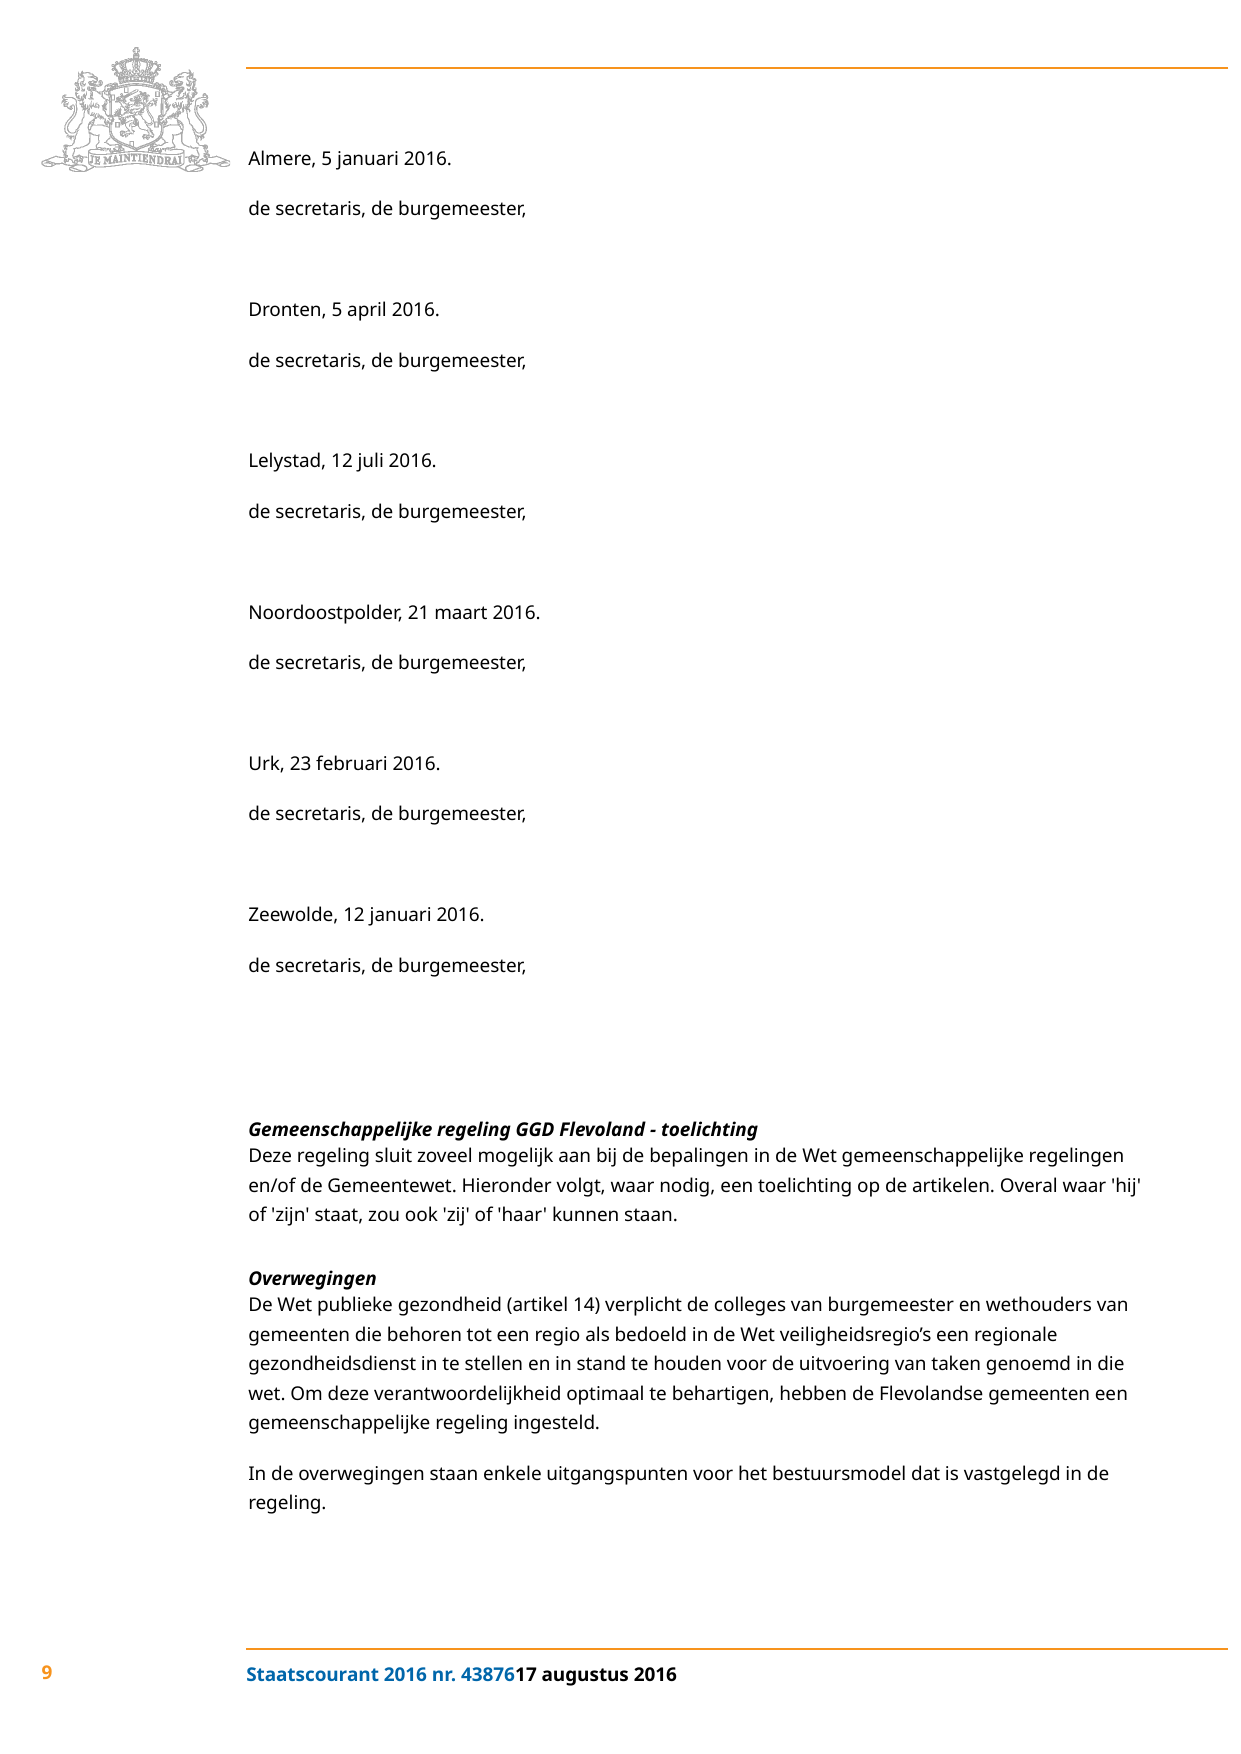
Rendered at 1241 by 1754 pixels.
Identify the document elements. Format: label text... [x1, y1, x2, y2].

text Almere, 5 januari 2016. [248, 145, 1152, 171]
text de secretaris, de burgemeester, [248, 801, 1152, 826]
text Lelystad, 12 juli 2016. [248, 448, 1152, 473]
text de secretaris, de burgemeester, [248, 498, 1152, 524]
text Dronten, 5 april 2016. [248, 296, 1152, 322]
text de secretaris, de burgemeester, [248, 952, 1152, 978]
text Gemeenschappelijke regeling GGD Flevoland - toelichting [248, 1117, 1152, 1142]
text Deze regeling sluit zoveel mogelijk aan bij de bepalingen in de Wet gemeenschappelijke regelingen en/of de Gemeentewet. Hieronder volgt, waar nodig, een toelichting op de artikelen. Overal waar 'hij' of 'zijn' staat, zou ook 'zij' of 'haar' kunnen staan. [248, 1142, 1152, 1227]
text Urk, 23 februari 2016. [248, 750, 1152, 776]
text de secretaris, de burgemeester, [248, 649, 1152, 675]
text De Wet publieke gezondheid (artikel 14) verplicht de colleges van burgemeester en wethouders van gemeenten die behoren tot een regio als bedoeld in de Wet veiligheidsregio’s een regionale gezondheidsdienst in te stellen en in stand te houden voor de uitvoering van taken genoemd in die wet. Om deze verantwoordelijkheid optimaal te behartigen, hebben de Flevolandse gemeenten een gemeenschappelijke regeling ingesteld. [248, 1291, 1152, 1435]
text Overwegingen [248, 1266, 1152, 1291]
text de secretaris, de burgemeester, [248, 347, 1152, 373]
picture [41, 47, 231, 172]
text In de overwegingen staan enkele uitgangspunten voor het bestuursmodel dat is vastgelegd in de regeling. [248, 1460, 1152, 1515]
text Noordoostpolder, 21 maart 2016. [248, 599, 1152, 625]
text Zeewolde, 12 januari 2016. [248, 901, 1152, 927]
text de secretaris, de burgemeester, [248, 196, 1152, 221]
